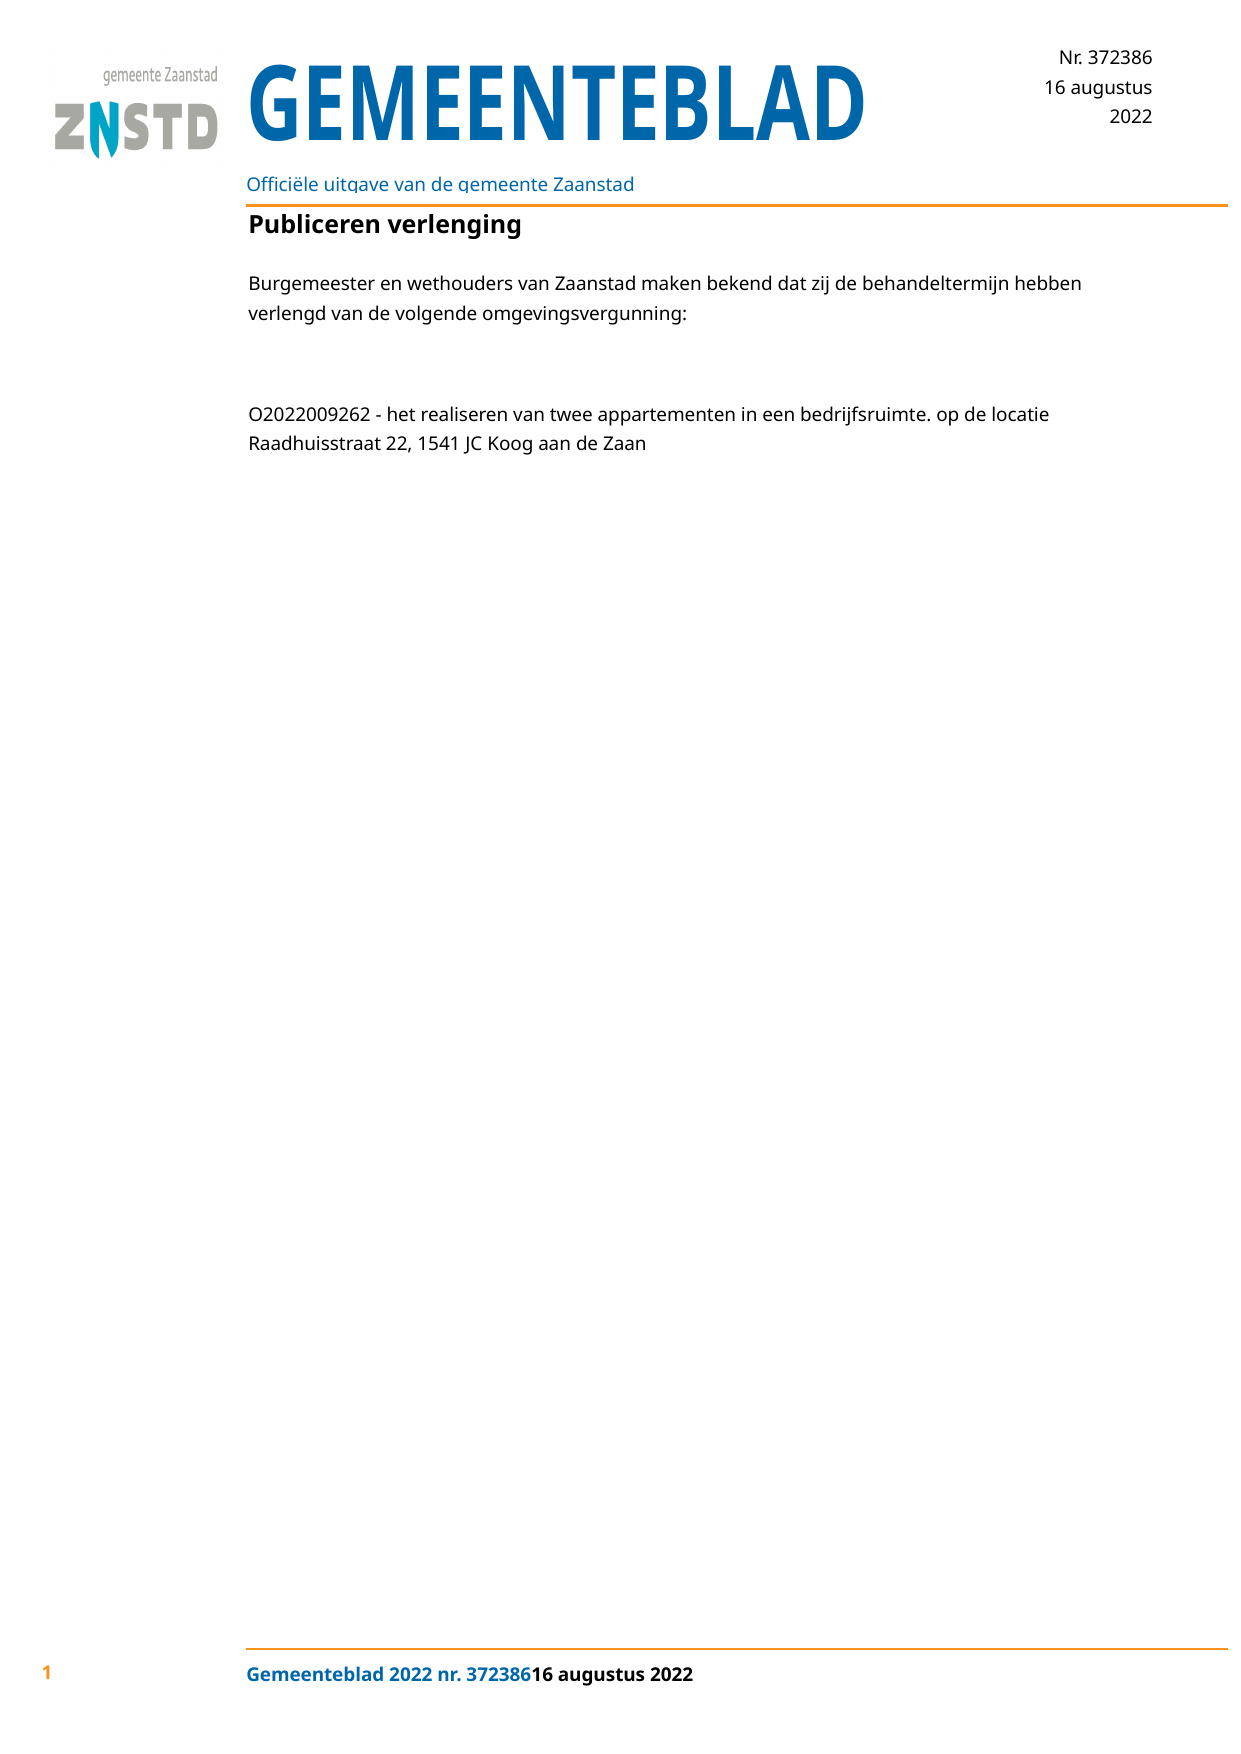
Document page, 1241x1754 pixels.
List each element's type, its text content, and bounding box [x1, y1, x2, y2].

picture [41, 47, 231, 172]
text O2022009262 - het realiseren van twee appartementen in een bedrijfsruimte. op de locatie Raadhuisstraat 22, 1541 JC Koog aan de Zaan [248, 401, 1152, 456]
text Burgemeester en wethouders van Zaanstad maken bekend dat zij de behandeltermijn hebben verlengd van de volgende omgevingsvergunning: [248, 270, 1152, 326]
text Publiceren verlenging [248, 207, 1152, 241]
